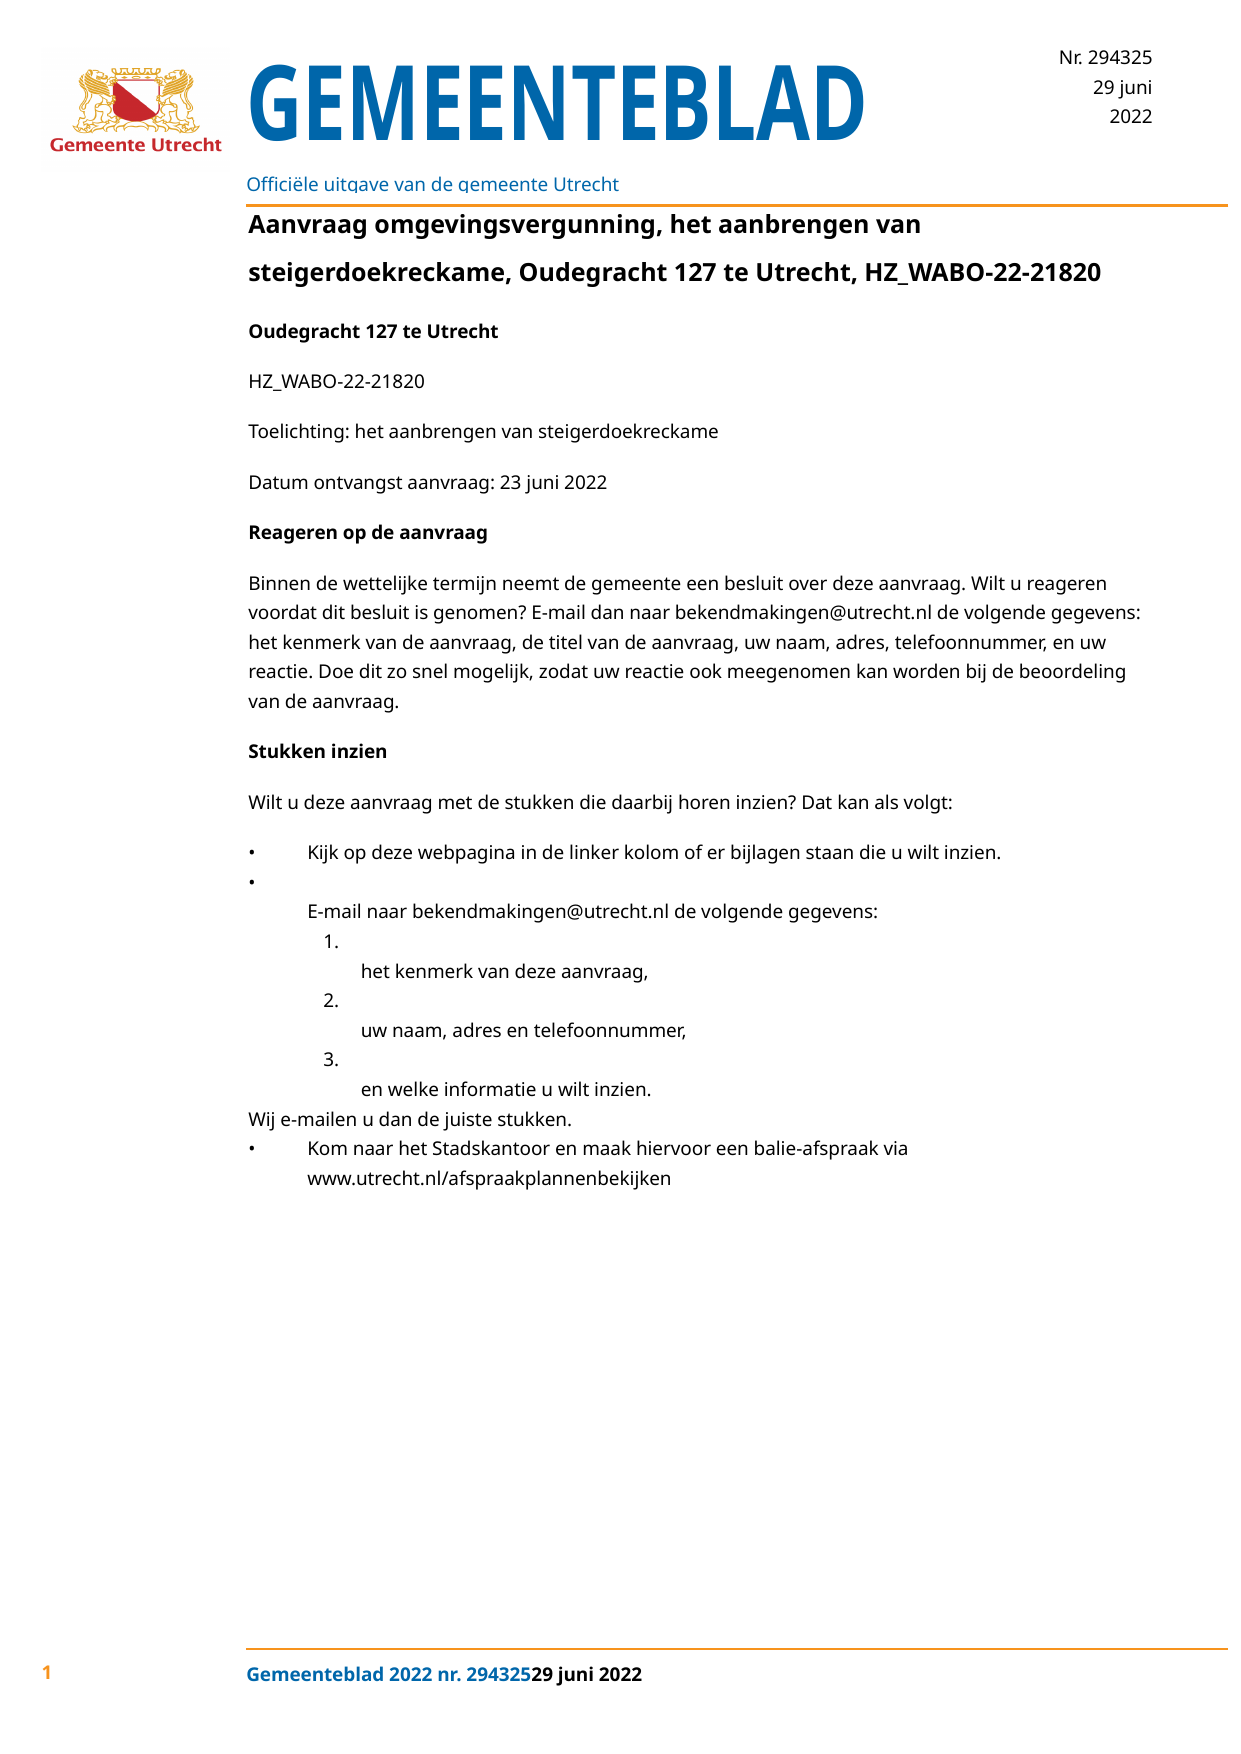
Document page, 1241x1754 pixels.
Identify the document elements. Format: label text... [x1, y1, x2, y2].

text Binnen de wettelijke termijn neemt de gemeente een besluit over deze aanvraag. Wilt u reageren voordat dit besluit is genomen? E-mail dan naar bekendmakingen@utrecht.nl de volgende gegevens: het kenmerk van de aanvraag, de titel van de aanvraag, uw naam, adres, telefoonnummer, en uw reactie. Doe dit zo snel mogelijk, zodat uw reactie ook meegenomen kan worden bij de beoordeling van de aanvraag. [248, 570, 1152, 714]
list het kenmerk van deze aanvraag, [323, 958, 1152, 984]
list en welke informatie u wilt inzien. [323, 1076, 1152, 1102]
list E-mail naar bekendmakingen@utrecht.nl de volgende gegevens: [248, 899, 1152, 924]
picture [41, 47, 231, 172]
list Kijk op deze webpagina in de linker kolom of er bijlagen staan die u wilt inzien. [248, 839, 1152, 865]
text Oudegracht 127 te Utrecht [248, 318, 1152, 344]
text Datum ontvangst aanvraag: 23 juni 2022 [248, 469, 1152, 495]
text Wij e-mailen u dan de juiste stukken. [248, 1106, 1152, 1132]
list uw naam, adres en telefoonnummer, [323, 1017, 1152, 1043]
text Wilt u deze aanvraag met de stukken die daarbij horen inzien? Dat kan als volgt: [248, 789, 1152, 815]
text Aanvraag omgevingsvergunning, het aanbrengen van steigerdoekreckame, Oudegracht 127 te Utrecht, HZ_WABO-22-21820 [248, 207, 1152, 288]
text Toelichting: het aanbrengen van steigerdoekreckame [248, 419, 1152, 444]
text Stukken inzien [248, 739, 1152, 764]
text Reageren op de aanvraag [248, 519, 1152, 545]
list Kom naar het Stadskantoor en maak hiervoor een balie-afspraak via www.utrecht.nl/afspraakplannenbekijken [248, 1135, 1152, 1191]
text HZ_WABO-22-21820 [248, 368, 1152, 394]
